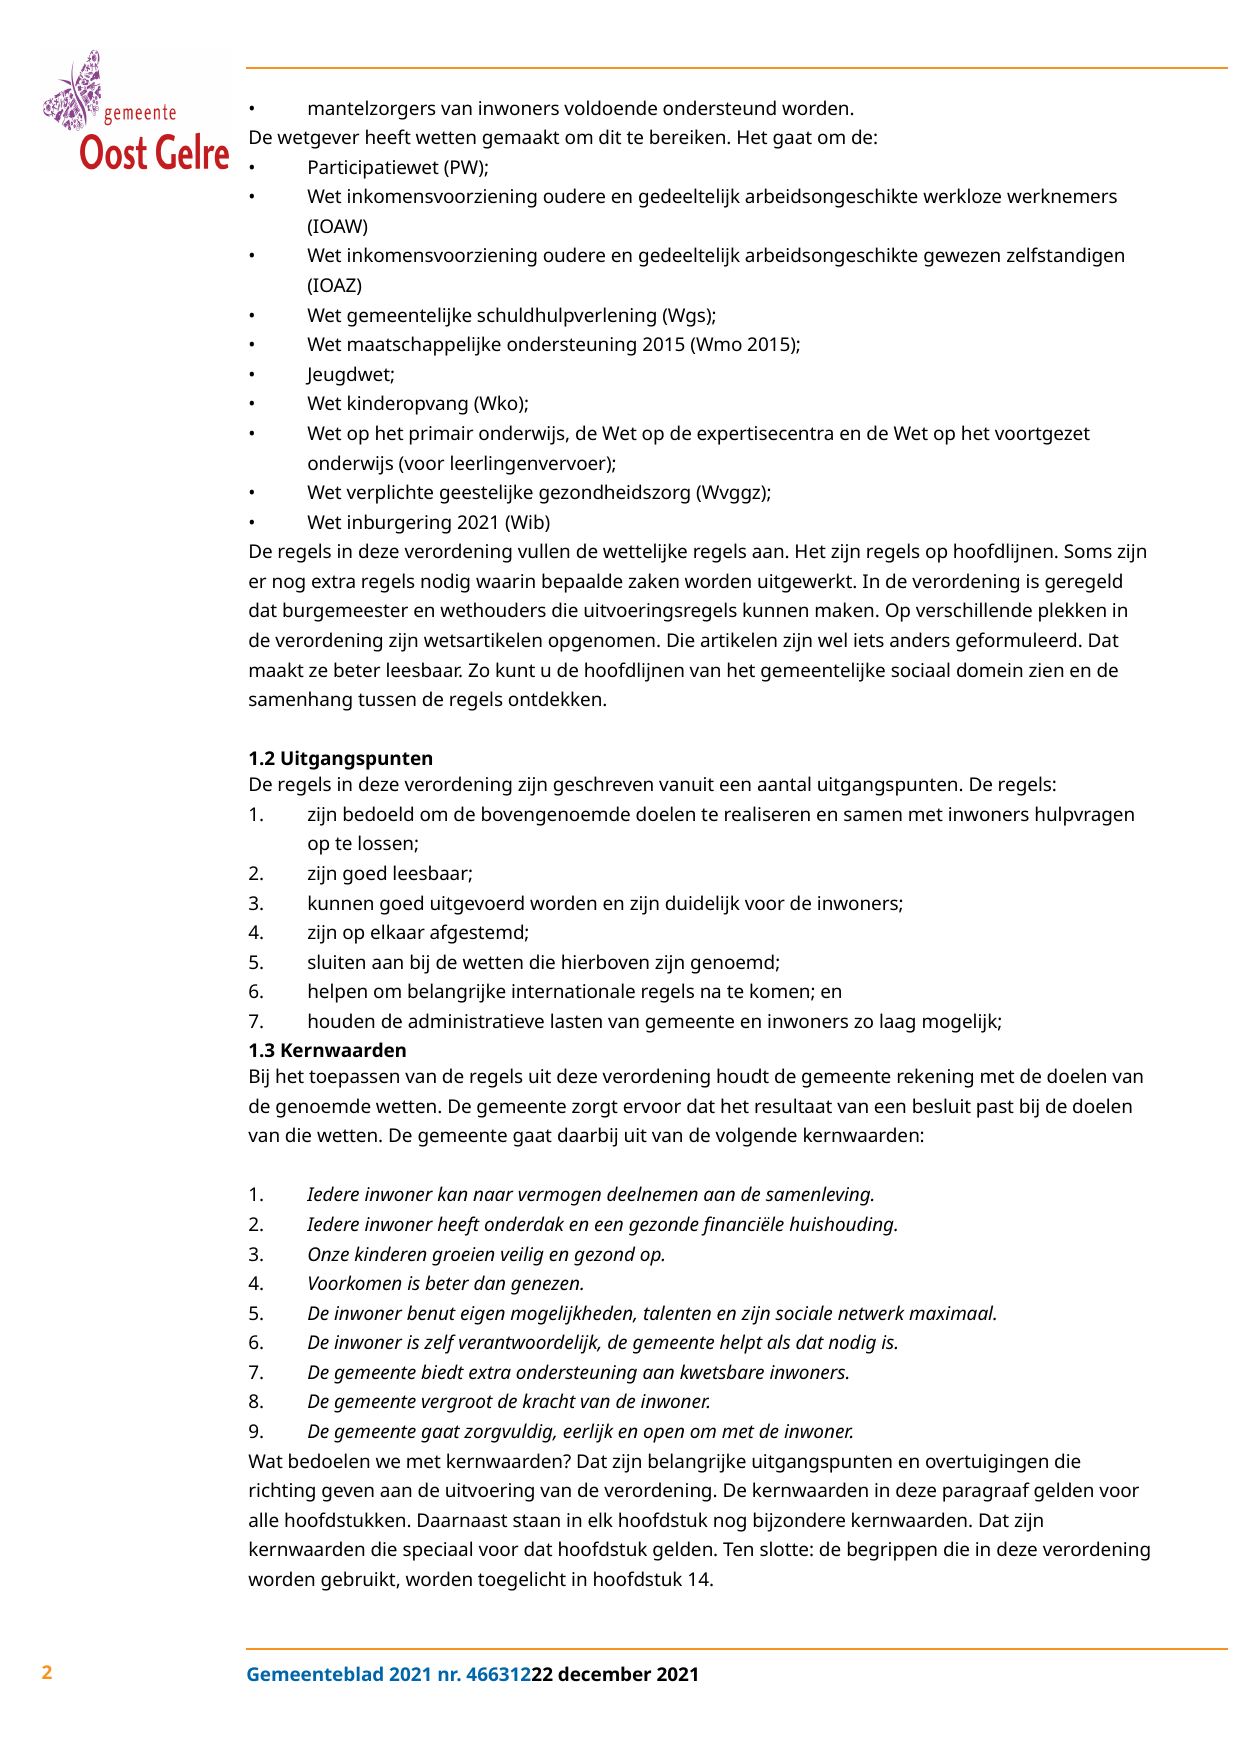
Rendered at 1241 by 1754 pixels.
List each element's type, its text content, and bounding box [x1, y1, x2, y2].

text De regels in deze verordening zijn geschreven vanuit een aantal uitgangspunten. De regels: [248, 771, 1152, 797]
list De inwoner benut eigen mogelijkheden, talenten en zijn sociale netwerk maximaal. [248, 1300, 1152, 1326]
list Wet inkomensvoorziening oudere en gedeeltelijk arbeidsongeschikte werkloze werknemers (IOAW) [248, 183, 1152, 239]
list Wet inkomensvoorziening oudere en gedeeltelijk arbeidsongeschikte gewezen zelfstandigen (IOAZ) [248, 243, 1152, 298]
list Wet inburgering 2021 (Wib) [248, 509, 1152, 535]
list De gemeente gaat zorgvuldig, eerlijk en open om met de inwoner. [248, 1418, 1152, 1444]
list Onze kinderen groeien veilig en gezond op. [248, 1241, 1152, 1267]
text 1.2 Uitgangspunten [248, 746, 1152, 771]
picture [41, 47, 231, 172]
list mantelzorgers van inwoners voldoende ondersteund worden. [248, 95, 1152, 121]
list zijn goed leesbaar; [248, 860, 1152, 886]
list zijn bedoeld om de bovengenoemde doelen te realiseren en samen met inwoners hulpvragen op te lossen; [248, 801, 1152, 856]
list Jeugdwet; [248, 361, 1152, 387]
list helpen om belangrijke internationale regels na te komen; en [248, 978, 1152, 1004]
list Iedere inwoner heeft onderdak en een gezonde financiële huishouding. [248, 1211, 1152, 1237]
list Wet kinderopvang (Wko); [248, 391, 1152, 416]
list Wet op het primair onderwijs, de Wet op de expertisecentra en de Wet op het voortgezet onderwijs (voor leerlingenvervoer); [248, 420, 1152, 476]
list sluiten aan bij de wetten die hierboven zijn genoemd; [248, 949, 1152, 974]
text Bij het toepassen van de regels uit deze verordening houdt de gemeente rekening met de doelen van de genoemde wetten. De gemeente zorgt ervoor dat het resultaat van een besluit past bij de doelen van die wetten. De gemeente gaat daarbij uit van de volgende kernwaarden: [248, 1063, 1152, 1148]
list Participatiewet (PW); [248, 154, 1152, 180]
list kunnen goed uitgevoerd worden en zijn duidelijk voor de inwoners; [248, 890, 1152, 915]
list zijn op elkaar afgestemd; [248, 919, 1152, 945]
list De gemeente biedt extra ondersteuning aan kwetsbare inwoners. [248, 1359, 1152, 1385]
text Wat bedoelen we met kernwaarden? Dat zijn belangrijke uitgangspunten en overtuigingen die richting geven aan de uitvoering van de verordening. De kernwaarden in deze paragraaf gelden voor alle hoofdstukken. Daarnaast staan in elk hoofdstuk nog bijzondere kernwaarden. Dat zijn kernwaarden die speciaal voor dat hoofdstuk gelden. Ten slotte: de begrippen die in deze verordening worden gebruikt, worden toegelicht in hoofdstuk 14. [248, 1448, 1152, 1592]
list Wet maatschappelijke ondersteuning 2015 (Wmo 2015); [248, 331, 1152, 357]
text De wetgever heeft wetten gemaakt om dit te bereiken. Het gaat om de: [248, 124, 1152, 150]
list Voorkomen is beter dan genezen. [248, 1270, 1152, 1296]
list houden de administratieve lasten van gemeente en inwoners zo laag mogelijk; [248, 1008, 1152, 1034]
text 1.3 Kernwaarden [248, 1038, 1152, 1063]
list Wet gemeentelijke schuldhulpverlening (Wgs); [248, 302, 1152, 328]
list De inwoner is zelf verantwoordelijk, de gemeente helpt als dat nodig is. [248, 1329, 1152, 1355]
list Iedere inwoner kan naar vermogen deelnemen aan de samenleving. [248, 1182, 1152, 1207]
list Wet verplichte geestelijke gezondheidszorg (Wvggz); [248, 479, 1152, 505]
list De gemeente vergroot de kracht van de inwoner. [248, 1389, 1152, 1414]
text De regels in deze verordening vullen de wettelijke regels aan. Het zijn regels op hoofdlijnen. Soms zijn er nog extra regels nodig waarin bepaalde zaken worden uitgewerkt. In de verordening is geregeld dat burgemeester en wethouders die uitvoeringsregels kunnen maken. Op verschillende plekken in de verordening zijn wetsartikelen opgenomen. Die artikelen zijn wel iets anders geformuleerd. Dat maakt ze beter leesbaar. Zo kunt u de hoofdlijnen van het gemeentelijke sociaal domein zien en de samenhang tussen de regels ontdekken. [248, 538, 1152, 712]
